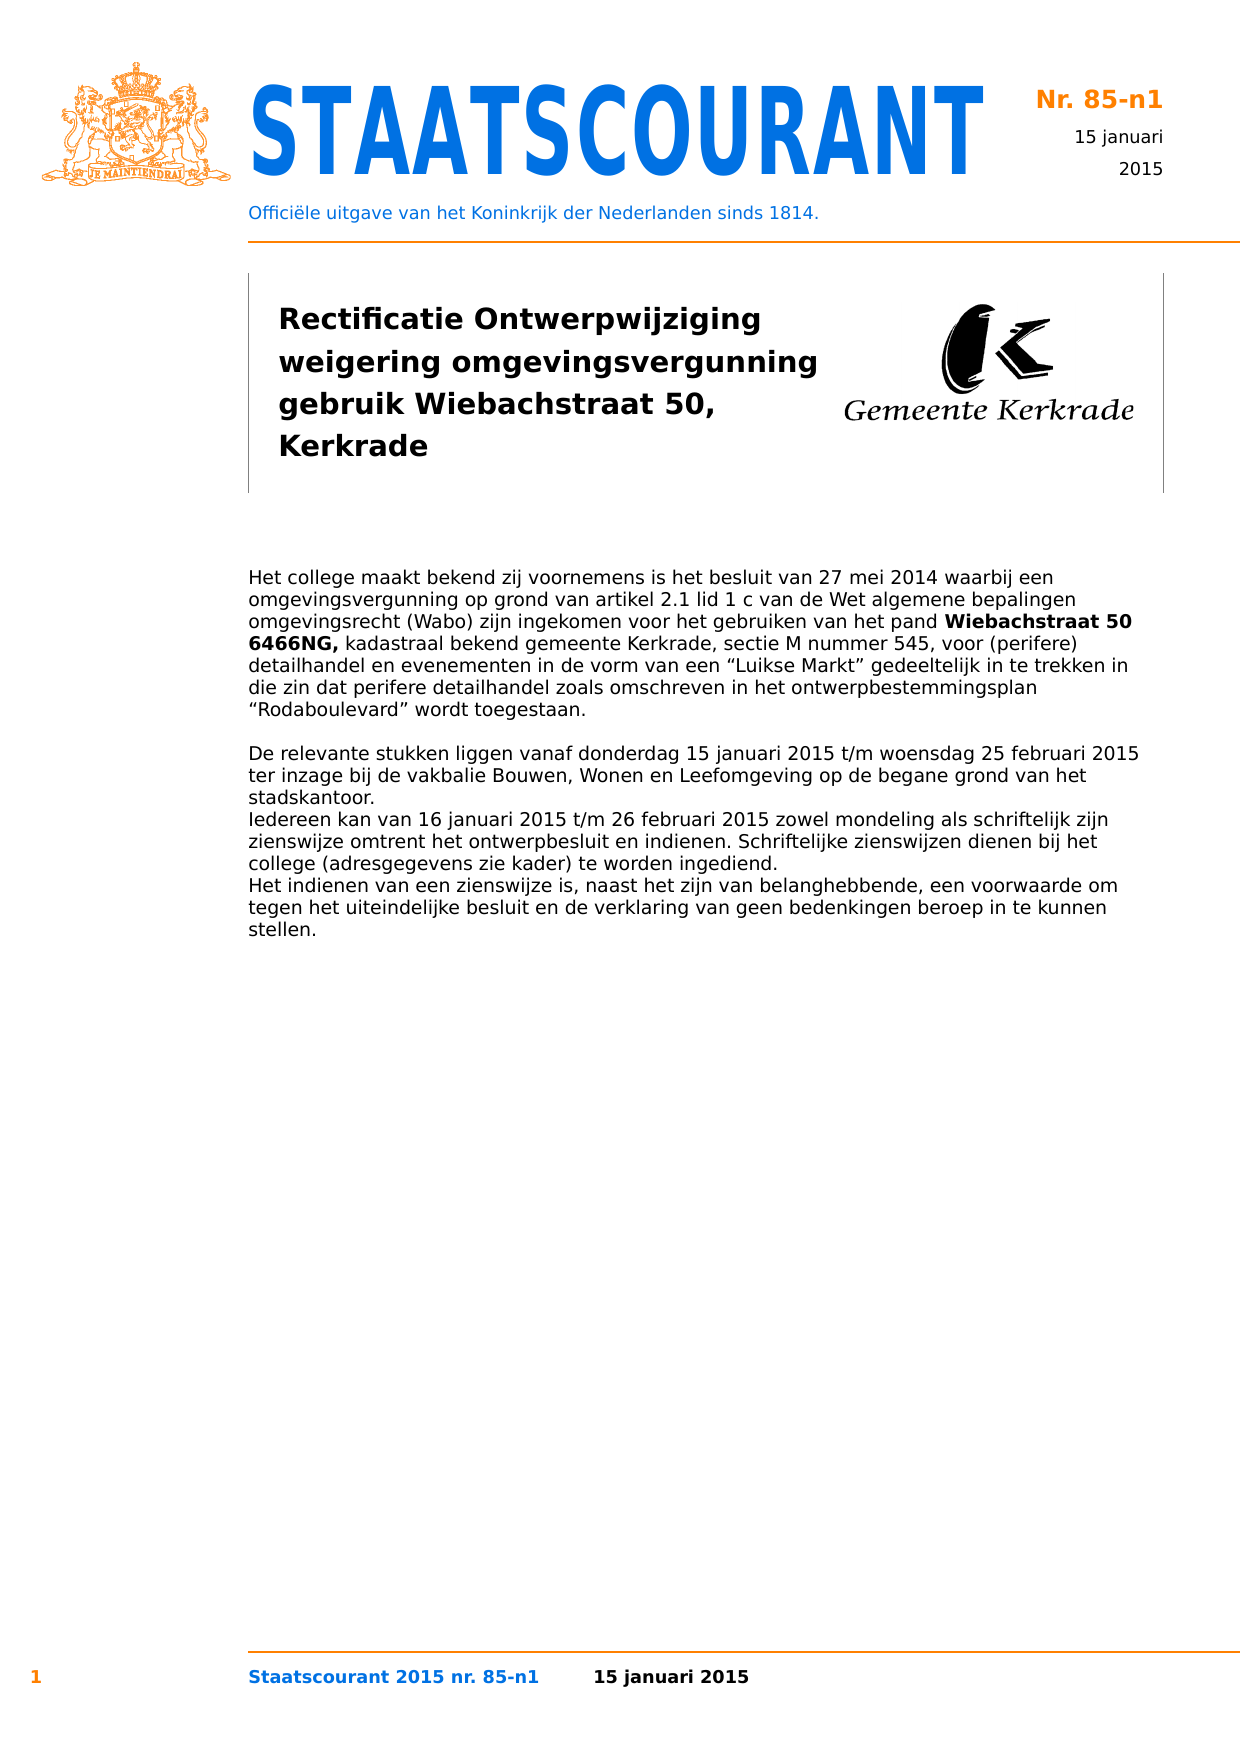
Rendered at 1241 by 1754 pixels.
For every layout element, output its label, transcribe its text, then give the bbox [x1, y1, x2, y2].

table_cell Officiële uitgave van het Koninkrijk der Nederlanden sinds 1814. [248, 203, 1240, 241]
picture [844, 302, 1134, 421]
text Het indienen van een zienswijze is, naast het zijn van belanghebbende, een voorwaarde om tegen het uiteindelijke besluit en de verklaring van geen bedenkingen beroep in te kunnen stellen. [248, 875, 1163, 941]
picture [41, 62, 231, 186]
table_header STAATSCOURANT [248, 62, 998, 203]
table_header [25, 62, 248, 241]
table_cell 15 januari [998, 121, 1240, 153]
text Iedereen kan van 16 januari 2015 t/m 26 februari 2015 zowel mondeling als schriftelijk zijn zienswijze omtrent het ontwerpbesluit en indienen. Schriftelijke zienswijzen dienen bij het college (adresgegevens zie kader) te worden ingediend. [248, 809, 1163, 875]
text Het college maakt bekend zij voornemens is het besluit van 27 mei 2014 waarbij een omgevingsvergunning op grond van artikel 2.1 lid 1 c van de Wet algemene bepalingen omgevingsrecht (Wabo) zijn ingekomen voor het gebruiken van het pand Wiebachstraat 50 6466NG, kadastraal bekend gemeente Kerkrade, sectie M nummer 545, voor (perifere) detailhandel en evenementen in de vorm van een “Luikse Markt” gedeeltelijk in te trekken in die zin dat perifere detailhandel zoals omschreven in het ontwerpbestemmingsplan “Rodaboulevard” wordt toegestaan. [248, 567, 1163, 721]
subtitle Rectificatie Ontwerpwijziging weigering omgevingsvergunning gebruik Wiebachstraat 50, Kerkrade [249, 273, 1163, 493]
text De relevante stukken liggen vanaf donderdag 15 januari 2015 t/m woensdag 25 februari 2015 ter inzage bij de vakbalie Bouwen, Wonen en Leefomgeving op de begane grond van het stadskantoor. [248, 743, 1163, 809]
table_header Nr. 85-n1 [998, 62, 1240, 121]
table_cell 2015 [998, 153, 1240, 203]
